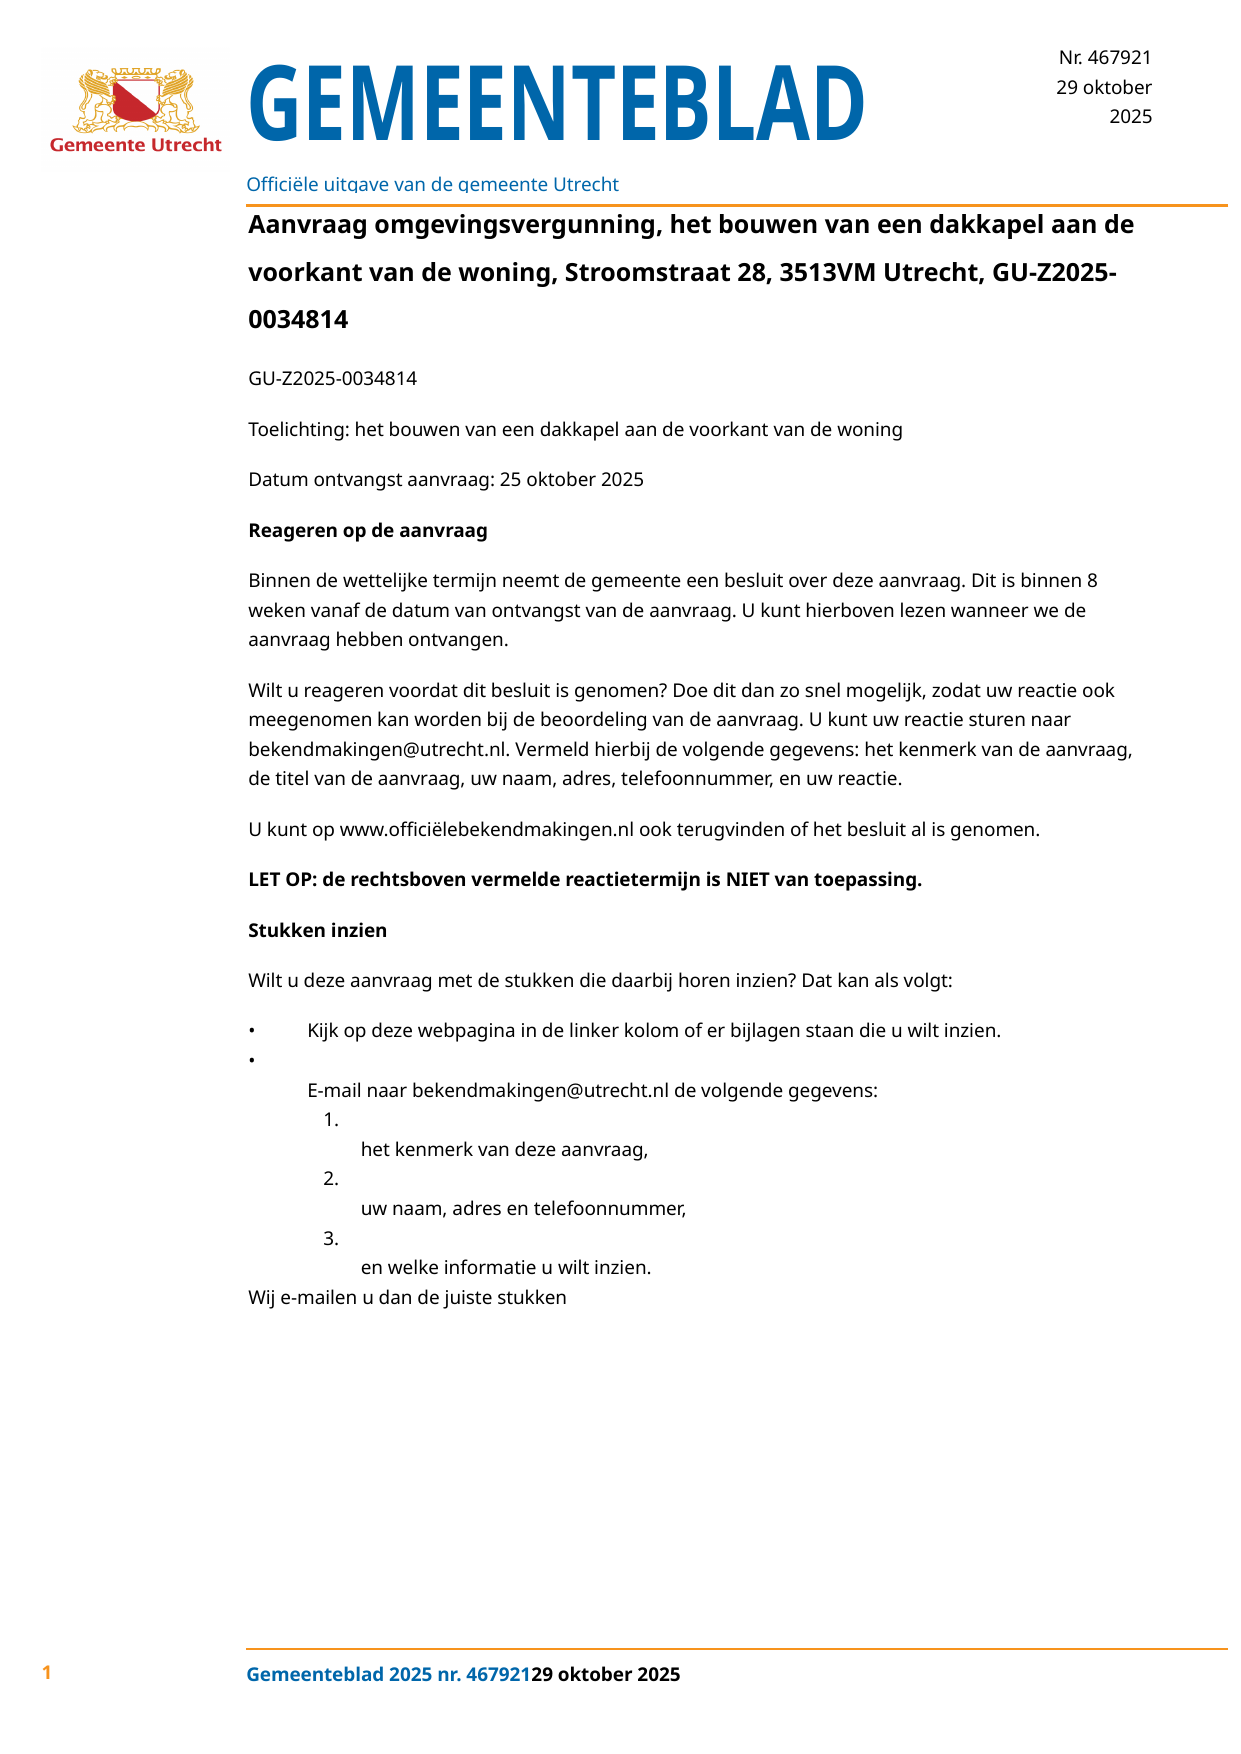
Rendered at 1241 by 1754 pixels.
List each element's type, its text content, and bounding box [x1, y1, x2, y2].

text Toelichting: het bouwen van een dakkapel aan de voorkant van de woning [248, 416, 1152, 442]
list E-mail naar bekendmakingen@utrecht.nl de volgende gegevens: [248, 1077, 1152, 1102]
list Kijk op deze webpagina in de linker kolom of er bijlagen staan die u wilt inzien. [248, 1018, 1152, 1043]
text U kunt op www.officiëlebekendmakingen.nl ook terugvinden of het besluit al is genomen. [248, 816, 1152, 842]
text Wilt u deze aanvraag met de stukken die daarbij horen inzien? Dat kan als volgt: [248, 967, 1152, 993]
text Stukken inzien [248, 917, 1152, 942]
list uw naam, adres en telefoonnummer, [323, 1195, 1152, 1221]
text Binnen de wettelijke termijn neemt de gemeente een besluit over deze aanvraag. Dit is binnen 8 weken vanaf de datum van ontvangst van de aanvraag. U kunt hierboven lezen wanneer we de aanvraag hebben ontvangen. [248, 567, 1152, 652]
text Reageren op de aanvraag [248, 517, 1152, 542]
text Wilt u reageren voordat dit besluit is genomen? Doe dit dan zo snel mogelijk, zodat uw reactie ook meegenomen kan worden bij de beoordeling van de aanvraag. U kunt uw reactie sturen naar bekendmakingen@utrecht.nl. Vermeld hierbij de volgende gegevens: het kenmerk van de aanvraag, de titel van de aanvraag, uw naam, adres, telefoonnummer, en uw reactie. [248, 677, 1152, 791]
text Datum ontvangst aanvraag: 25 oktober 2025 [248, 466, 1152, 492]
text Wij e-mailen u dan de juiste stukken [248, 1284, 1152, 1309]
list het kenmerk van deze aanvraag, [323, 1136, 1152, 1162]
text Aanvraag omgevingsvergunning, het bouwen van een dakkapel aan de voorkant van de woning, Stroomstraat 28, 3513VM Utrecht, GU-Z2025-0034814 [248, 207, 1152, 336]
text LET OP: de rechtsboven vermelde reactietermijn is NIET van toepassing. [248, 866, 1152, 892]
list en welke informatie u wilt inzien. [323, 1254, 1152, 1280]
picture [41, 47, 231, 172]
text GU-Z2025-0034814 [248, 366, 1152, 391]
